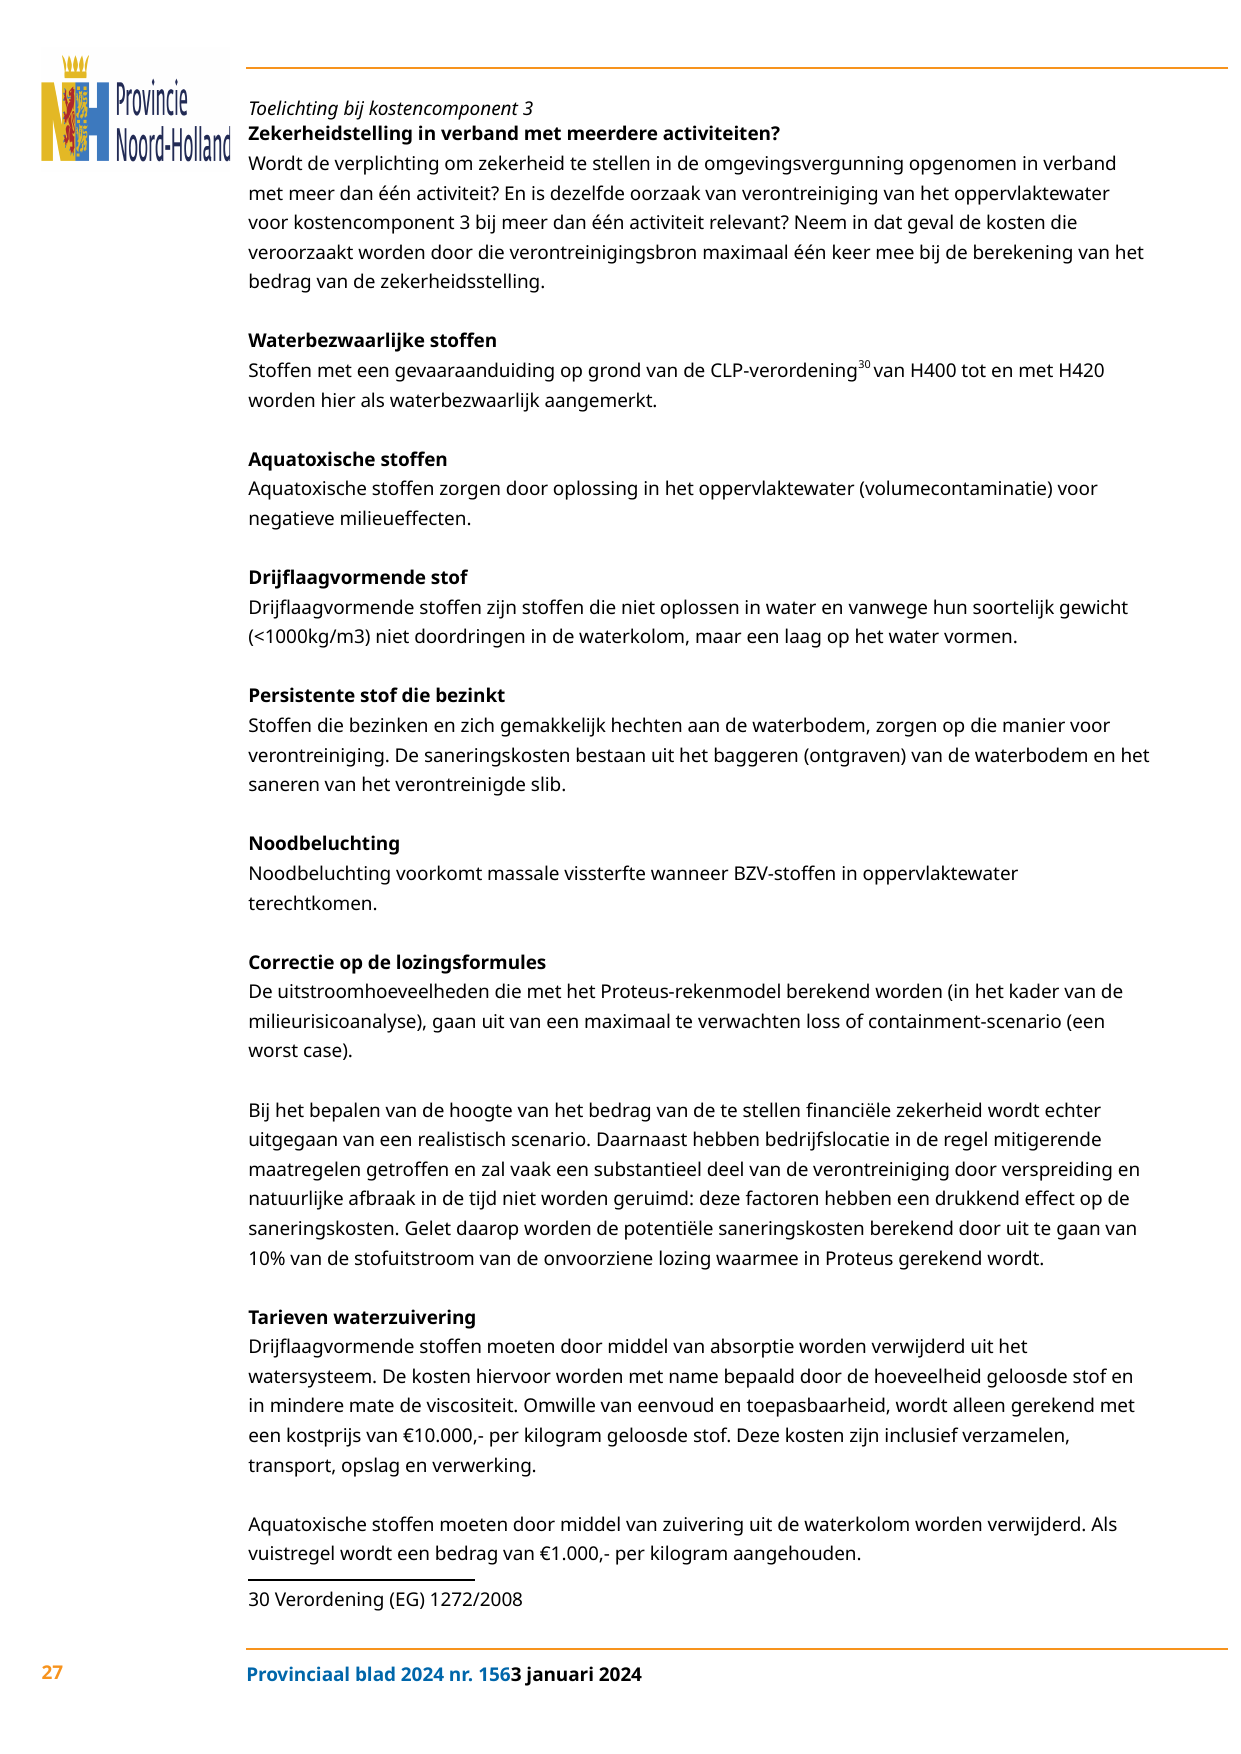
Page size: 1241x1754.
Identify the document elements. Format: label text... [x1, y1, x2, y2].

table_header Toelichting bij kostencomponent 3 [248, 95, 1152, 121]
table_cell Zekerheidstelling in verband met meerdere activiteiten? Wordt de verplichting om zekerheid te stellen in de omgevingsvergunning opgenomen in verband met meer dan één activiteit? En is dezelfde oorzaak van verontreiniging van het oppervlaktewater voor kostencomponent 3 bij meer dan één activiteit relevant? Neem in dat geval de kosten die veroorzaakt worden door die verontreinigingsbron maximaal één keer mee bij de berekening van het bedrag van de zekerheidsstelling. Waterbezwaarlijke stoffen Stoffen met een gevaaraanduiding op grond van de CLP-verordeningvan H400 tot en met H420 worden hier als waterbezwaarlijk aangemerkt. Aquatoxische stoffen Aquatoxische stoffen zorgen door oplossing in het oppervlaktewater (volumecontaminatie) voor negatieve milieueffecten. Drijflaagvormende stof Drijflaagvormende stoffen zijn stoffen die niet oplossen in water en vanwege hun soortelijk gewicht (<1000kg/m3) niet doordringen in de waterkolom, maar een laag op het water vormen. Persistente stof die bezinkt Stoffen die bezinken en zich gemakkelijk hechten aan de waterbodem, zorgen op die manier voor verontreiniging. De saneringskosten bestaan uit het baggeren (ontgraven) van de waterbodem en het saneren van het verontreinigde slib. Noodbeluchting Noodbeluchting voorkomt massale vissterfte wanneer BZV-stoffen in oppervlaktewater terechtkomen. Correctie op de lozingsformules De uitstroomhoeveelheden die met het Proteus-rekenmodel berekend worden (in het kader van de milieurisicoanalyse), gaan uit van een maximaal te verwachten loss of containment-scenario (een worst case). Bij het bepalen van de hoogte van het bedrag van de te stellen financiële zekerheid wordt echter uitgegaan van een realistisch scenario. Daarnaast hebben bedrijfslocatie in de regel mitigerende maatregelen getroffen en zal vaak een substantieel deel van de verontreiniging door verspreiding en natuurlijke afbraak in de tijd niet worden geruimd: deze factoren hebben een drukkend effect op de saneringskosten. Gelet daarop worden de potentiële saneringskosten berekend door uit te gaan van 10% van de stofuitstroom van de onvoorziene lozing waarmee in Proteus gerekend wordt. Tarieven waterzuivering Drijflaagvormende stoffen moeten door middel van absorptie worden verwijderd uit het watersysteem. De kosten hiervoor worden met name bepaald door de hoeveelheid geloosde stof en in mindere mate de viscositeit. Omwille van eenvoud en toepasbaarheid, wordt alleen gerekend met een kostprijs van €10.000,- per kilogram geloosde stof. Deze kosten zijn inclusief verzamelen, transport, opslag en verwerking. Aquatoxische stoffen moeten door middel van zuivering uit de waterkolom worden verwijderd. Als vuistregel wordt een bedrag van €1.000,- per kilogram aangehouden. [248, 121, 1152, 1566]
picture [41, 47, 231, 172]
